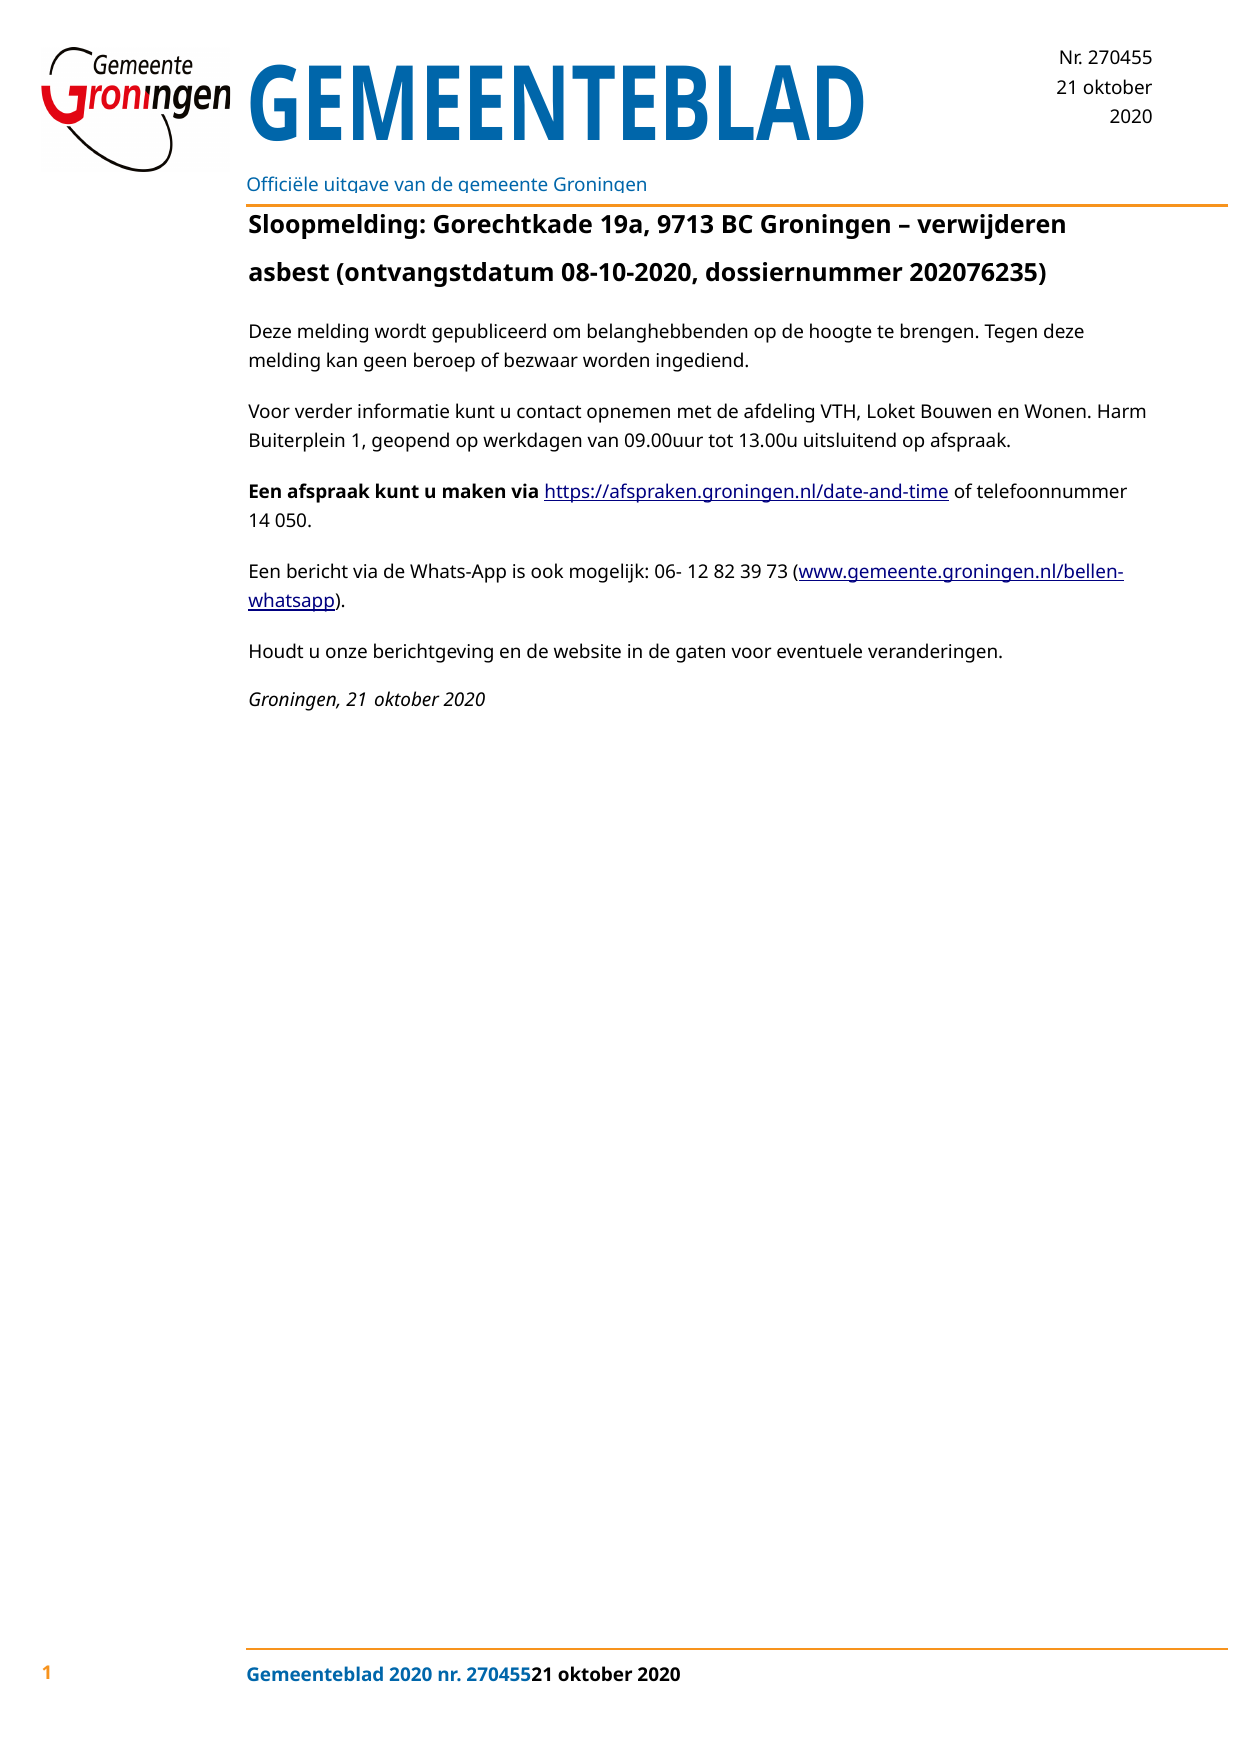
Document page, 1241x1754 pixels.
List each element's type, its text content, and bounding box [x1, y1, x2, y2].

picture [41, 47, 231, 172]
text Houdt u onze berichtgeving en de website in de gaten voor eventuele veranderingen. [248, 638, 1152, 664]
text Een afspraak kunt u maken via https://afspraken.groningen.nl/date-and-time of telefoonnummer 14 050. [248, 478, 1152, 533]
text Een bericht via de Whats-App is ook mogelijk: 06- 12 82 39 73 (www.gemeente.groningen.nl/bellen-whatsapp). [248, 558, 1152, 613]
text Voor verder informatie kunt u contact opnemen met de afdeling VTH, Loket Bouwen en Wonen. Harm Buiterplein 1, geopend op werkdagen van 09.00uur tot 13.00u uitsluitend op afspraak. [248, 398, 1152, 453]
text Sloopmelding: Gorechtkade 19a, 9713 BC Groningen – verwijderen asbest (ontvangstdatum 08-10-2020, dossiernummer 202076235) [248, 207, 1152, 288]
text Groningen, 21 oktober 2020 [248, 686, 1152, 711]
text Deze melding wordt gepubliceerd om belanghebbenden op de hoogte te brengen. Tegen deze melding kan geen beroep of bezwaar worden ingediend. [248, 318, 1152, 373]
